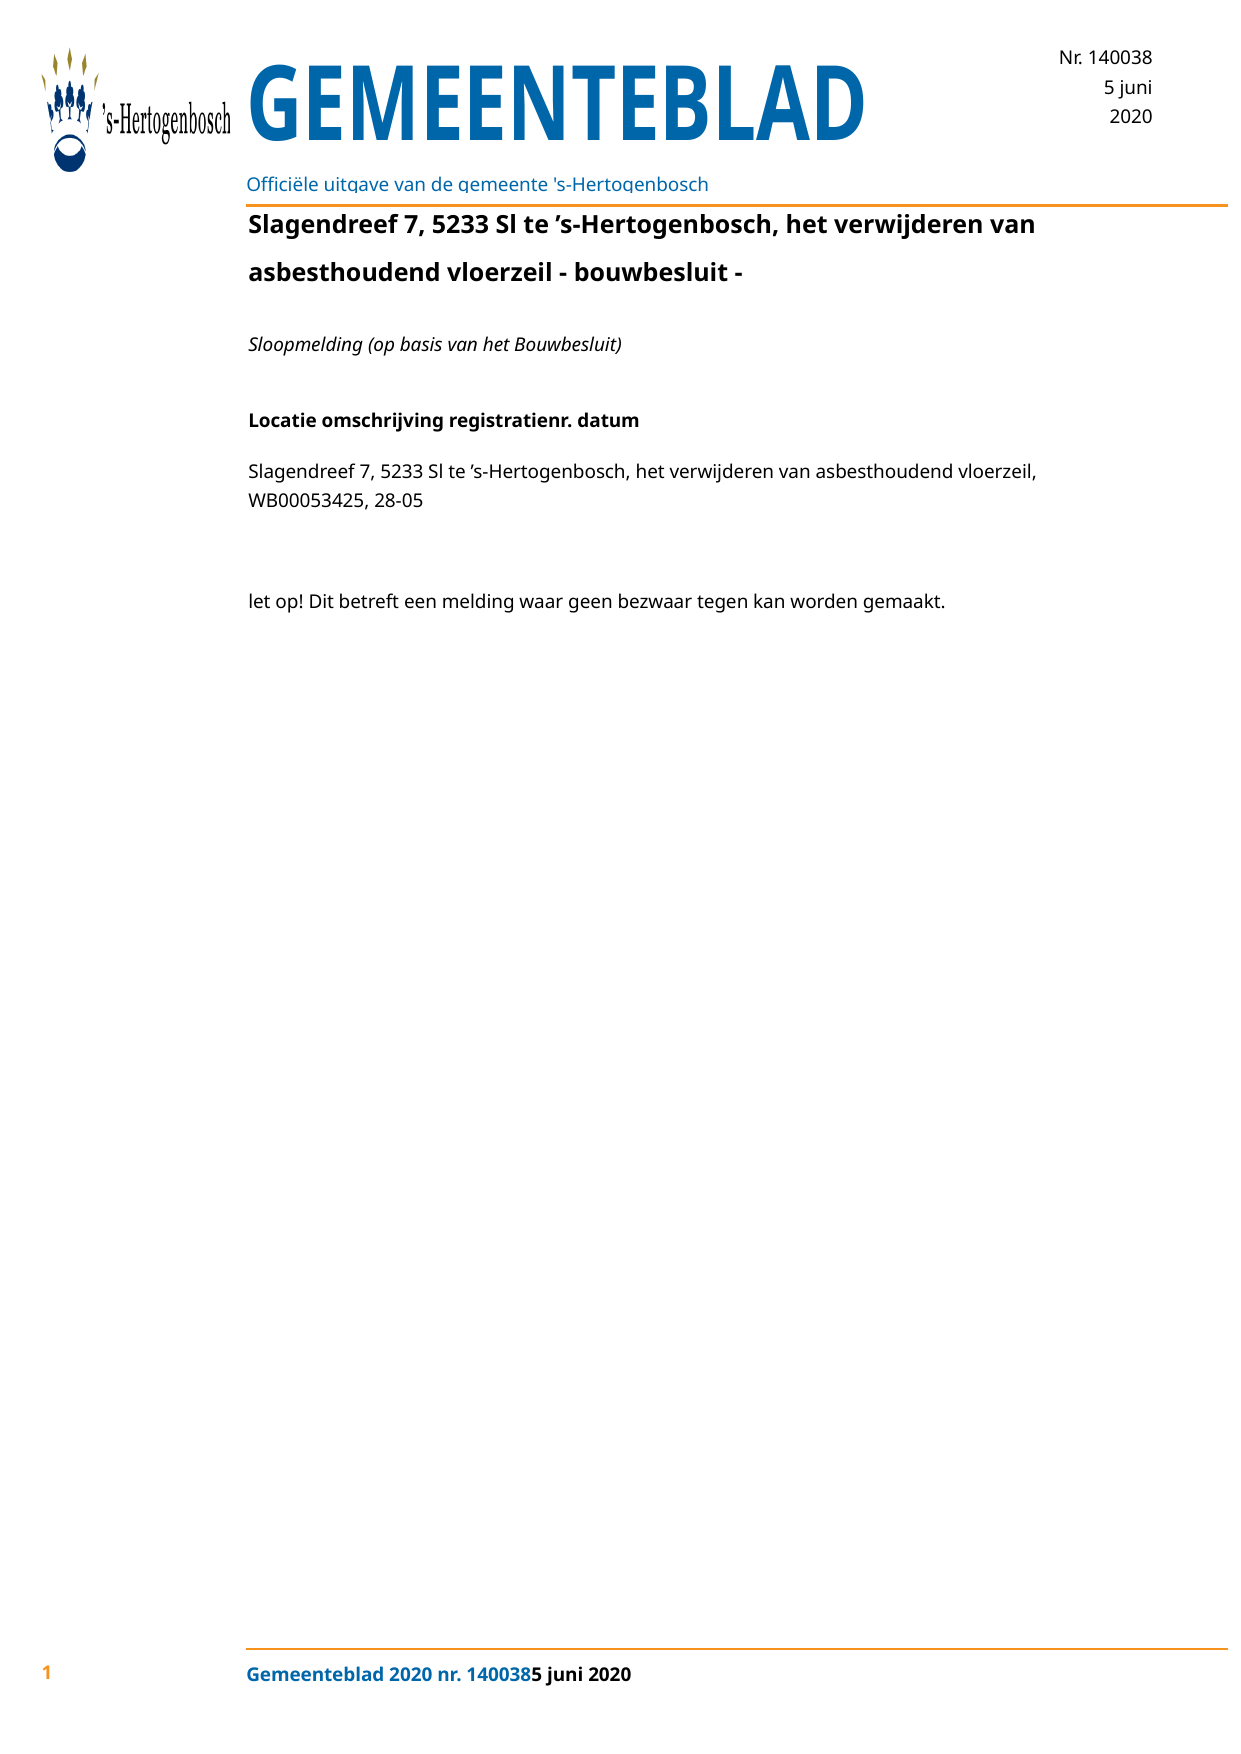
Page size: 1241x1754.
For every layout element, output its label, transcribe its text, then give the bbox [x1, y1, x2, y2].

text Locatie omschrijving registratienr. datum [248, 408, 1152, 433]
text let op! Dit betreft een melding waar geen bezwaar tegen kan worden gemaakt. [248, 588, 1152, 614]
text Sloopmelding (op basis van het Bouwbesluit) [248, 331, 1152, 357]
text Slagendreef 7, 5233 Sl te ’s-Hertogenbosch, het verwijderen van asbesthoudend vloerzeil - bouwbesluit - [248, 207, 1152, 288]
picture [41, 47, 231, 172]
text Slagendreef 7, 5233 Sl te ’s-Hertogenbosch, het verwijderen van asbesthoudend vloerzeil, WB00053425, 28-05 [248, 458, 1152, 513]
